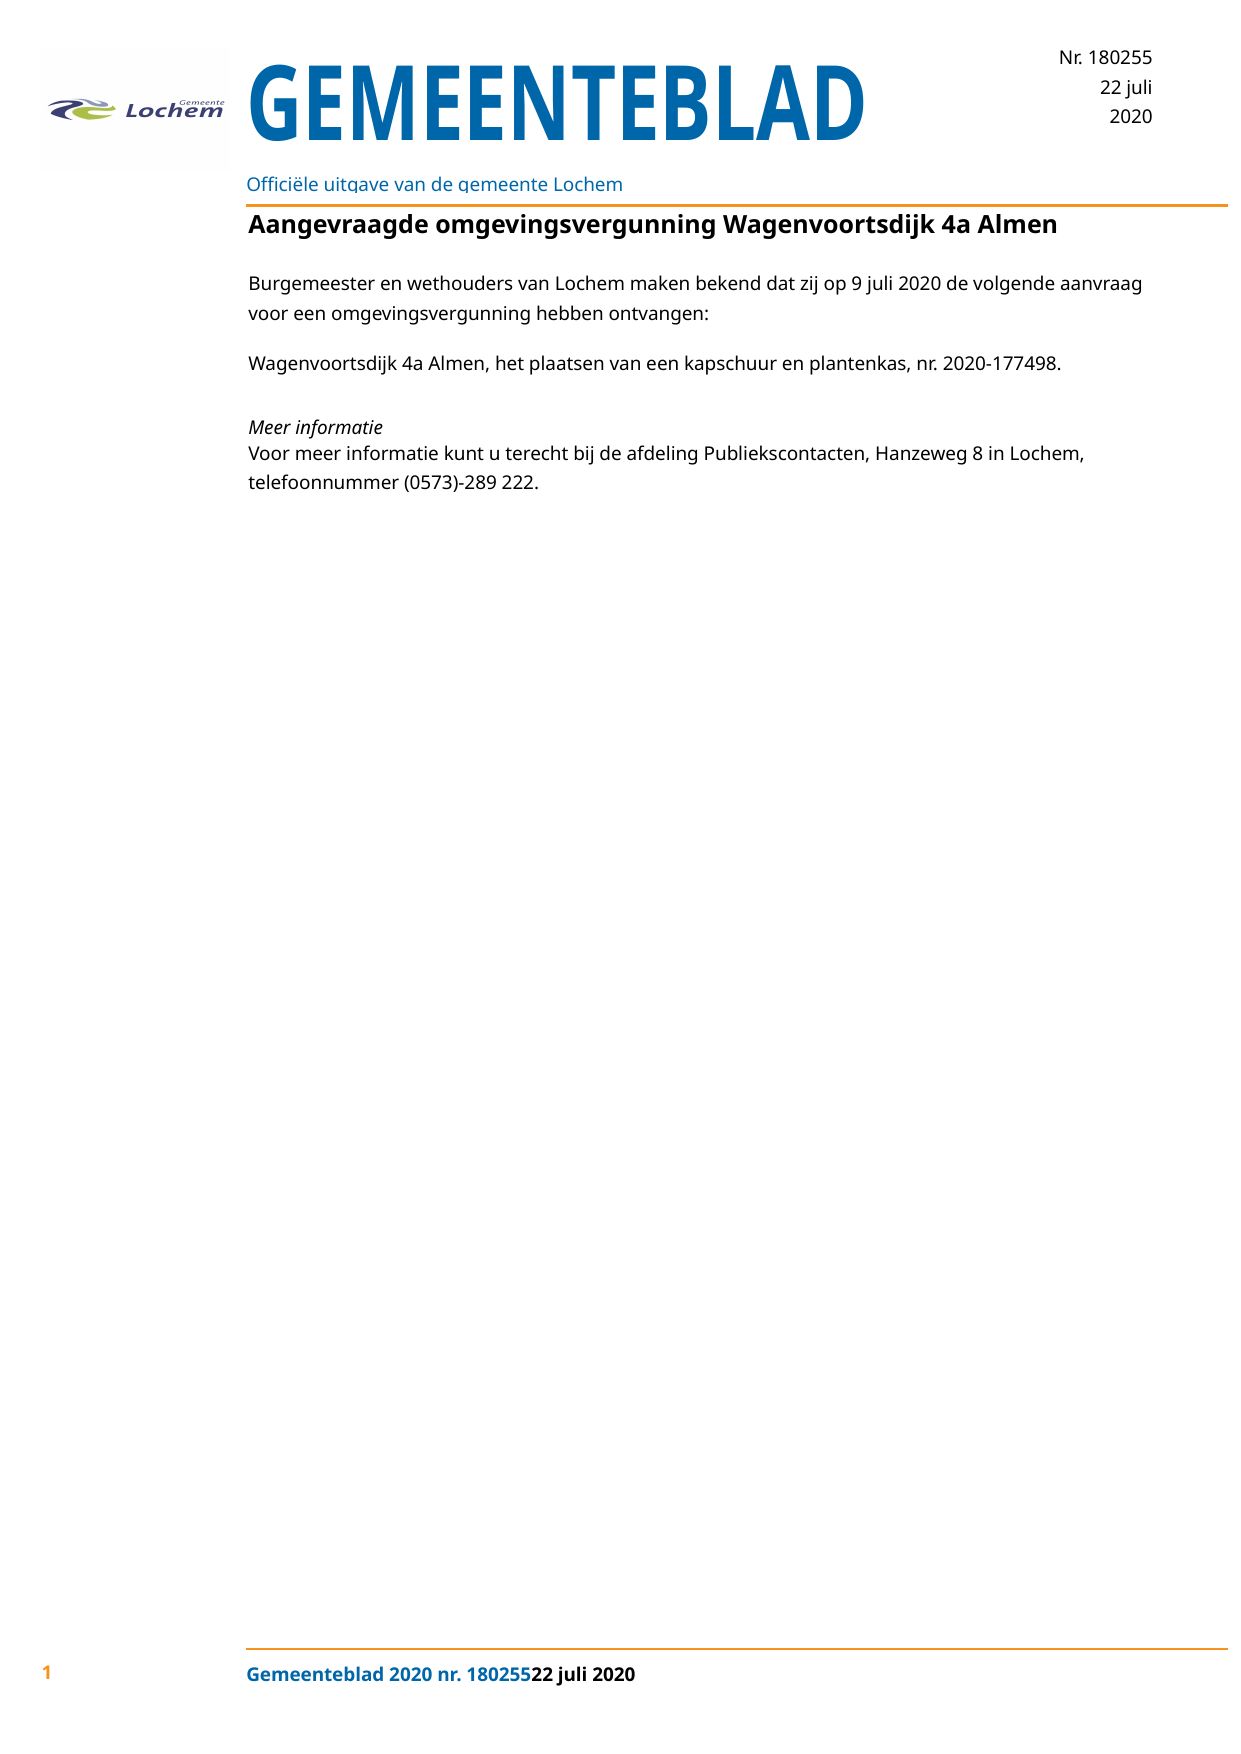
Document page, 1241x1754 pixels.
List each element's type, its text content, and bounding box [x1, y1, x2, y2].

text Wagenvoortsdijk 4a Almen, het plaatsen van een kapschuur en plantenkas, nr. 2020-177498. [248, 350, 1152, 376]
text Voor meer informatie kunt u terecht bij de afdeling Publiekscontacten, Hanzeweg 8 in Lochem, telefoonnummer (0573)-289 222. [248, 440, 1152, 495]
text Burgemeester en wethouders van Lochem maken bekend dat zij op 9 juli 2020 de volgende aanvraag voor een omgevingsvergunning hebben ontvangen: [248, 270, 1152, 326]
text Aangevraagde omgevingsvergunning Wagenvoortsdijk 4a Almen [248, 207, 1152, 241]
text Meer informatie [248, 414, 1152, 440]
picture [41, 47, 231, 172]
